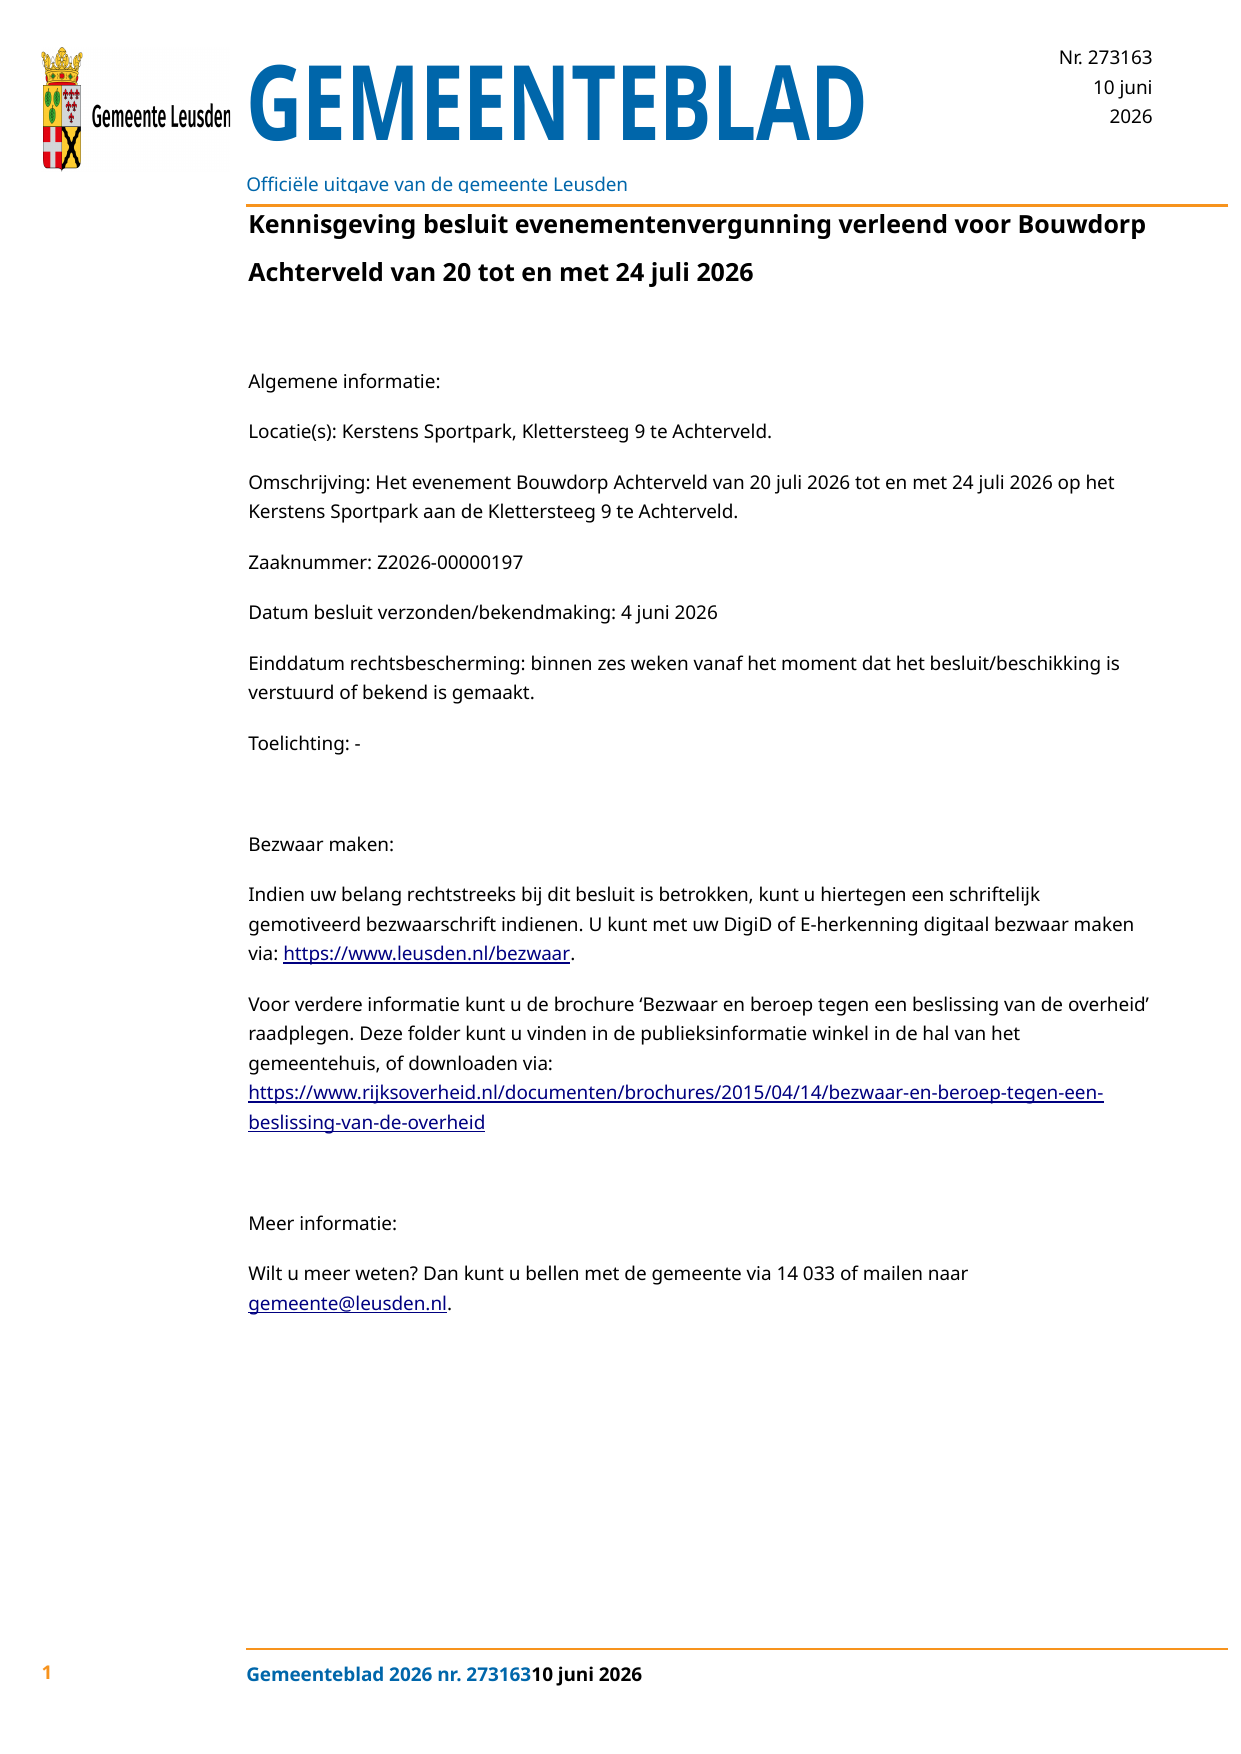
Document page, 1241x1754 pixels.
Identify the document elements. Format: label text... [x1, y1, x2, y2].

text Indien uw belang rechtstreeks bij dit besluit is betrokken, kunt u hiertegen een schriftelijk gemotiveerd bezwaarschrift indienen. U kunt met uw DigiD of E-herkenning digitaal bezwaar maken via: https://www.leusden.nl/bezwaar. [248, 881, 1152, 966]
text Kennisgeving besluit evenementenvergunning verleend voor Bouwdorp Achterveld van 20 tot en met 24 juli 2026 [248, 207, 1152, 288]
text Einddatum rechtsbescherming: binnen zes weken vanaf het moment dat het besluit/beschikking is verstuurd of bekend is gemaakt. [248, 650, 1152, 705]
text Toelichting: - [248, 730, 1152, 756]
text Wilt u meer weten? Dan kunt u bellen met de gemeente via 14 033 of mailen naar gemeente@leusden.nl. [248, 1260, 1152, 1316]
text Algemene informatie: [248, 368, 1152, 394]
text Locatie(s): Kerstens Sportpark, Klettersteeg 9 te Achterveld. [248, 419, 1152, 444]
text Datum besluit verzonden/bekendmaking: 4 juni 2026 [248, 599, 1152, 625]
text Voor verdere informatie kunt u de brochure ‘Bezwaar en beroep tegen een beslissing van de overheid’ raadplegen. Deze folder kunt u vinden in de publieksinformatie winkel in de hal van het gemeentehuis, of downloaden via: https://www.rijksoverheid.nl/documenten/brochures/2015/04/14/bezwaar-en-beroep-tegen-een-beslissing-van-de-overheid [248, 991, 1152, 1135]
text Omschrijving: Het evenement Bouwdorp Achterveld van 20 juli 2026 tot en met 24 juli 2026 op het Kerstens Sportpark aan de Klettersteeg 9 te Achterveld. [248, 469, 1152, 524]
text Meer informatie: [248, 1210, 1152, 1236]
text Bezwaar maken: [248, 831, 1152, 857]
text Zaaknummer: Z2026-00000197 [248, 549, 1152, 575]
picture [41, 47, 231, 172]
